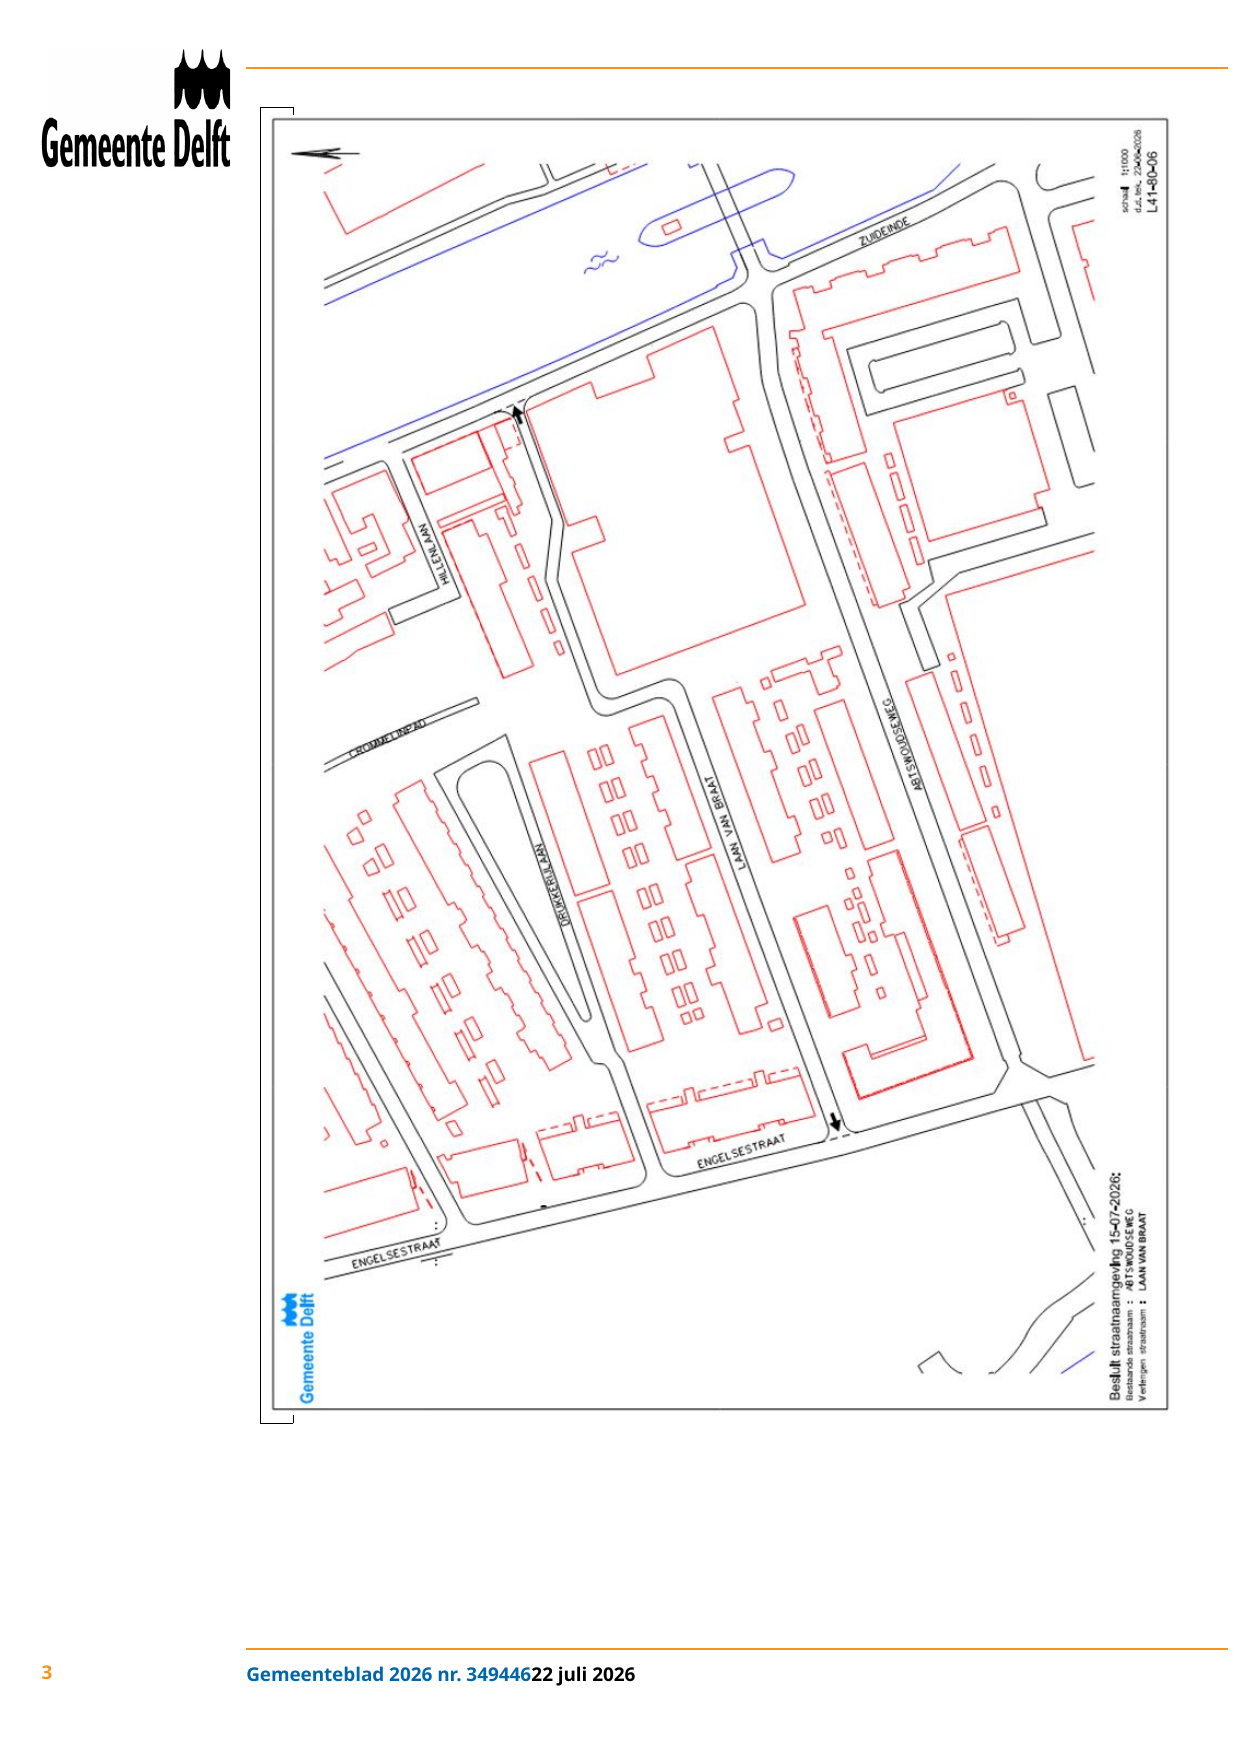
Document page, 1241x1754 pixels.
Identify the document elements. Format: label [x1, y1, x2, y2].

picture [268, 115, 1173, 1415]
picture [41, 47, 231, 172]
